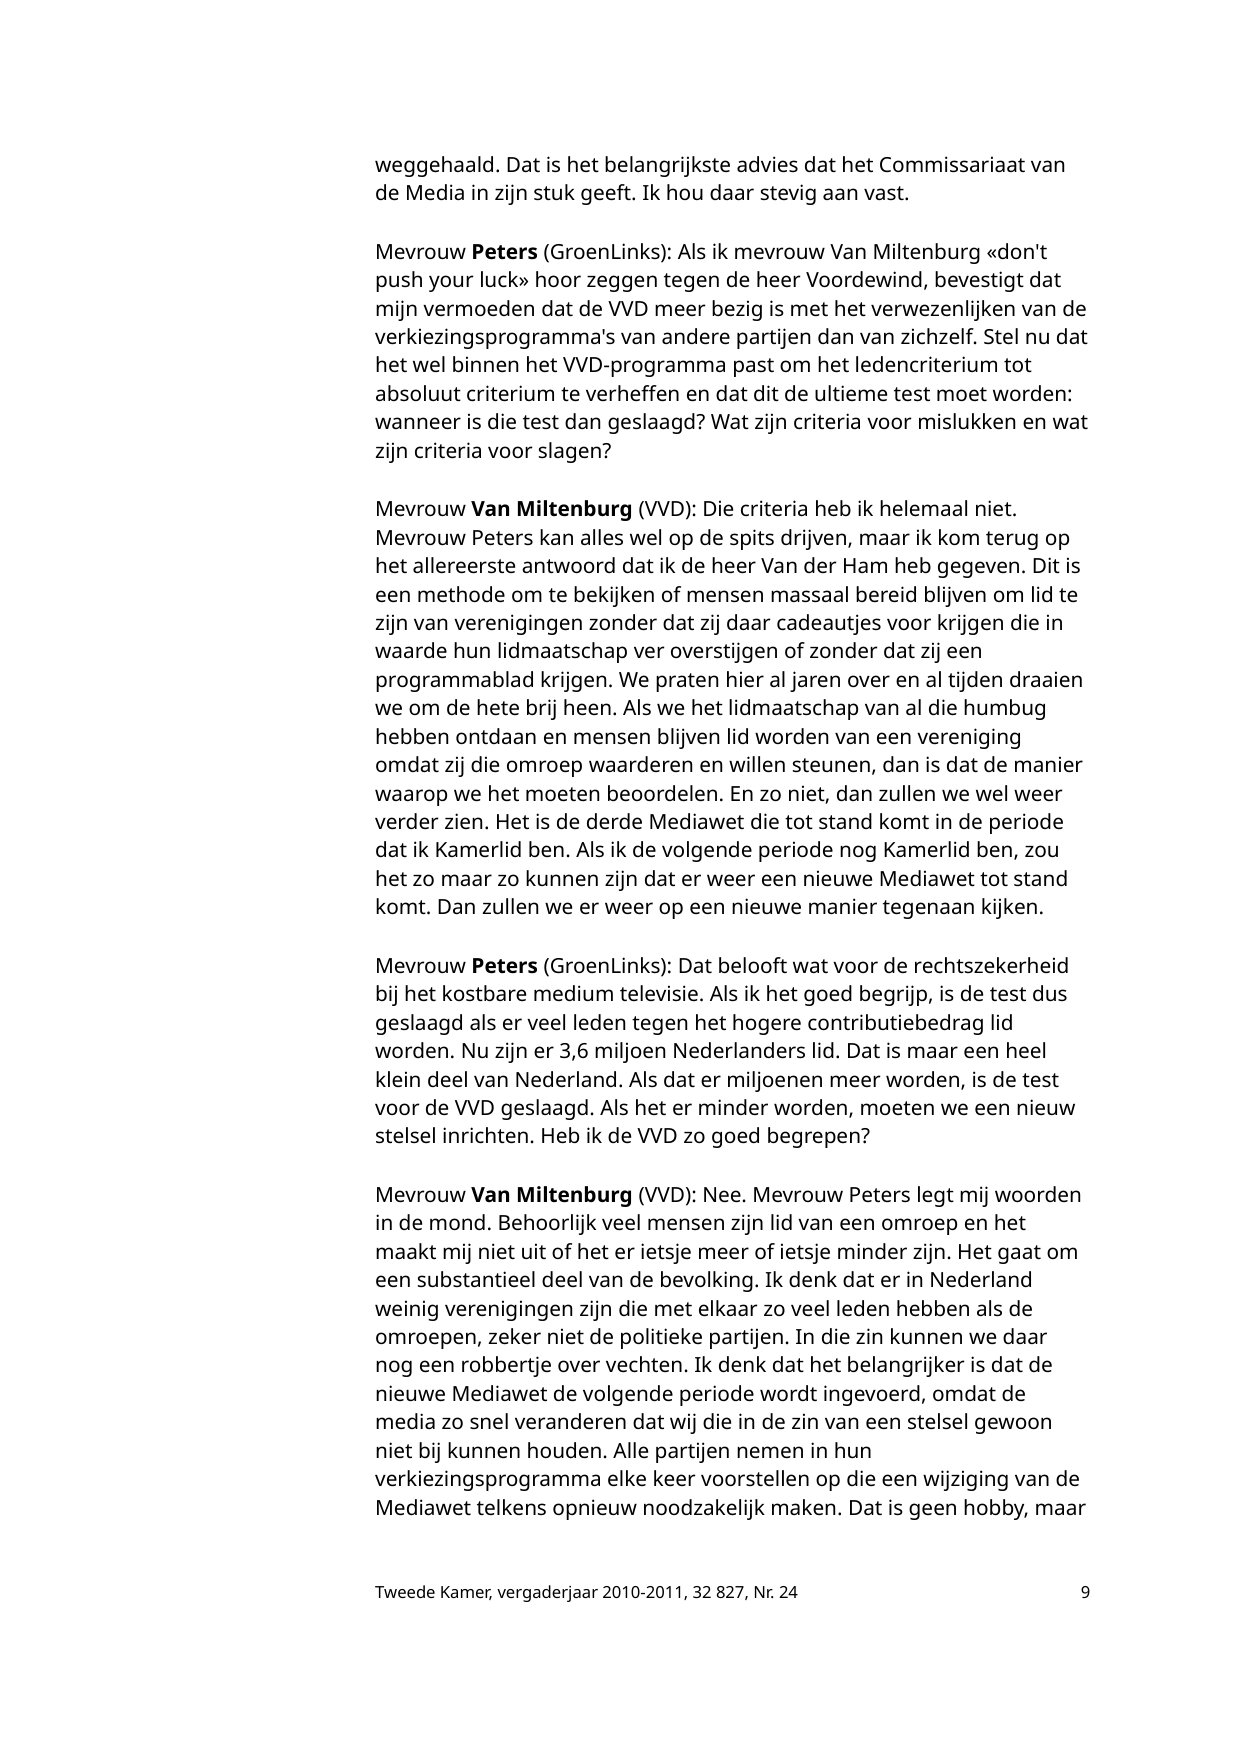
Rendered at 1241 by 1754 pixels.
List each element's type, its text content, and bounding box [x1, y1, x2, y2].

text Mevrouw Peters (GroenLinks): Dat belooft wat voor de rechtszekerheid bij het kostbare medium televisie. Als ik het goed begrijp, is de test dus geslaagd als er veel leden tegen het hogere contributiebedrag lid worden. Nu zijn er 3,6 miljoen Nederlanders lid. Dat is maar een heel klein deel van Nederland. Als dat er miljoenen meer worden, is de test voor de VVD geslaagd. Als het er minder worden, moeten we een nieuw stelsel inrichten. Heb ik de VVD zo goed begrepen? [375, 951, 1090, 1150]
text weggehaald. Dat is het belangrijkste advies dat het Commissariaat van de Media in zijn stuk geeft. Ik hou daar stevig aan vast. [375, 150, 1090, 207]
text Mevrouw Peters (GroenLinks): Als ik mevrouw Van Miltenburg «don't push your luck» hoor zeggen tegen de heer Voordewind, bevestigt dat mijn vermoeden dat de VVD meer bezig is met het verwezenlijken van de verkiezingsprogramma's van andere partijen dan van zichzelf. Stel nu dat het wel binnen het VVD-programma past om het ledencriterium tot absoluut criterium te verheffen en dat dit de ultieme test moet worden: wanneer is die test dan geslaagd? Wat zijn criteria voor mislukken en wat zijn criteria voor slagen? [375, 237, 1090, 464]
text Mevrouw Van Miltenburg (VVD): Die criteria heb ik helemaal niet. Mevrouw Peters kan alles wel op de spits drijven, maar ik kom terug op het allereerste antwoord dat ik de heer Van der Ham heb gegeven. Dit is een methode om te bekijken of mensen massaal bereid blijven om lid te zijn van verenigingen zonder dat zij daar cadeautjes voor krijgen die in waarde hun lidmaatschap ver overstijgen of zonder dat zij een programmablad krijgen. We praten hier al jaren over en al tijden draaien we om de hete brij heen. Als we het lidmaatschap van al die humbug hebben ontdaan en mensen blijven lid worden van een vereniging omdat zij die omroep waarderen en willen steunen, dan is dat de manier waarop we het moeten beoordelen. En zo niet, dan zullen we wel weer verder zien. Het is de derde Mediawet die tot stand komt in de periode dat ik Kamerlid ben. Als ik de volgende periode nog Kamerlid ben, zou het zo maar zo kunnen zijn dat er weer een nieuwe Mediawet tot stand komt. Dan zullen we er weer op een nieuwe manier tegenaan kijken. [375, 494, 1090, 921]
text Mevrouw Van Miltenburg (VVD): Nee. Mevrouw Peters legt mij woorden in de mond. Behoorlijk veel mensen zijn lid van een omroep en het maakt mij niet uit of het er ietsje meer of ietsje minder zijn. Het gaat om een substantieel deel van de bevolking. Ik denk dat er in Nederland weinig verenigingen zijn die met elkaar zo veel leden hebben als de omroepen, zeker niet de politieke partijen. In die zin kunnen we daar nog een robbertje over vechten. Ik denk dat het belangrijker is dat de nieuwe Mediawet de volgende periode wordt ingevoerd, omdat de media zo snel veranderen dat wij die in de zin van een stelsel gewoon niet bij kunnen houden. Alle partijen nemen in hun verkiezingsprogramma elke keer voorstellen op die een wijziging van de Mediawet telkens opnieuw noodzakelijk maken. Dat is geen hobby, maar [375, 1180, 1090, 1521]
